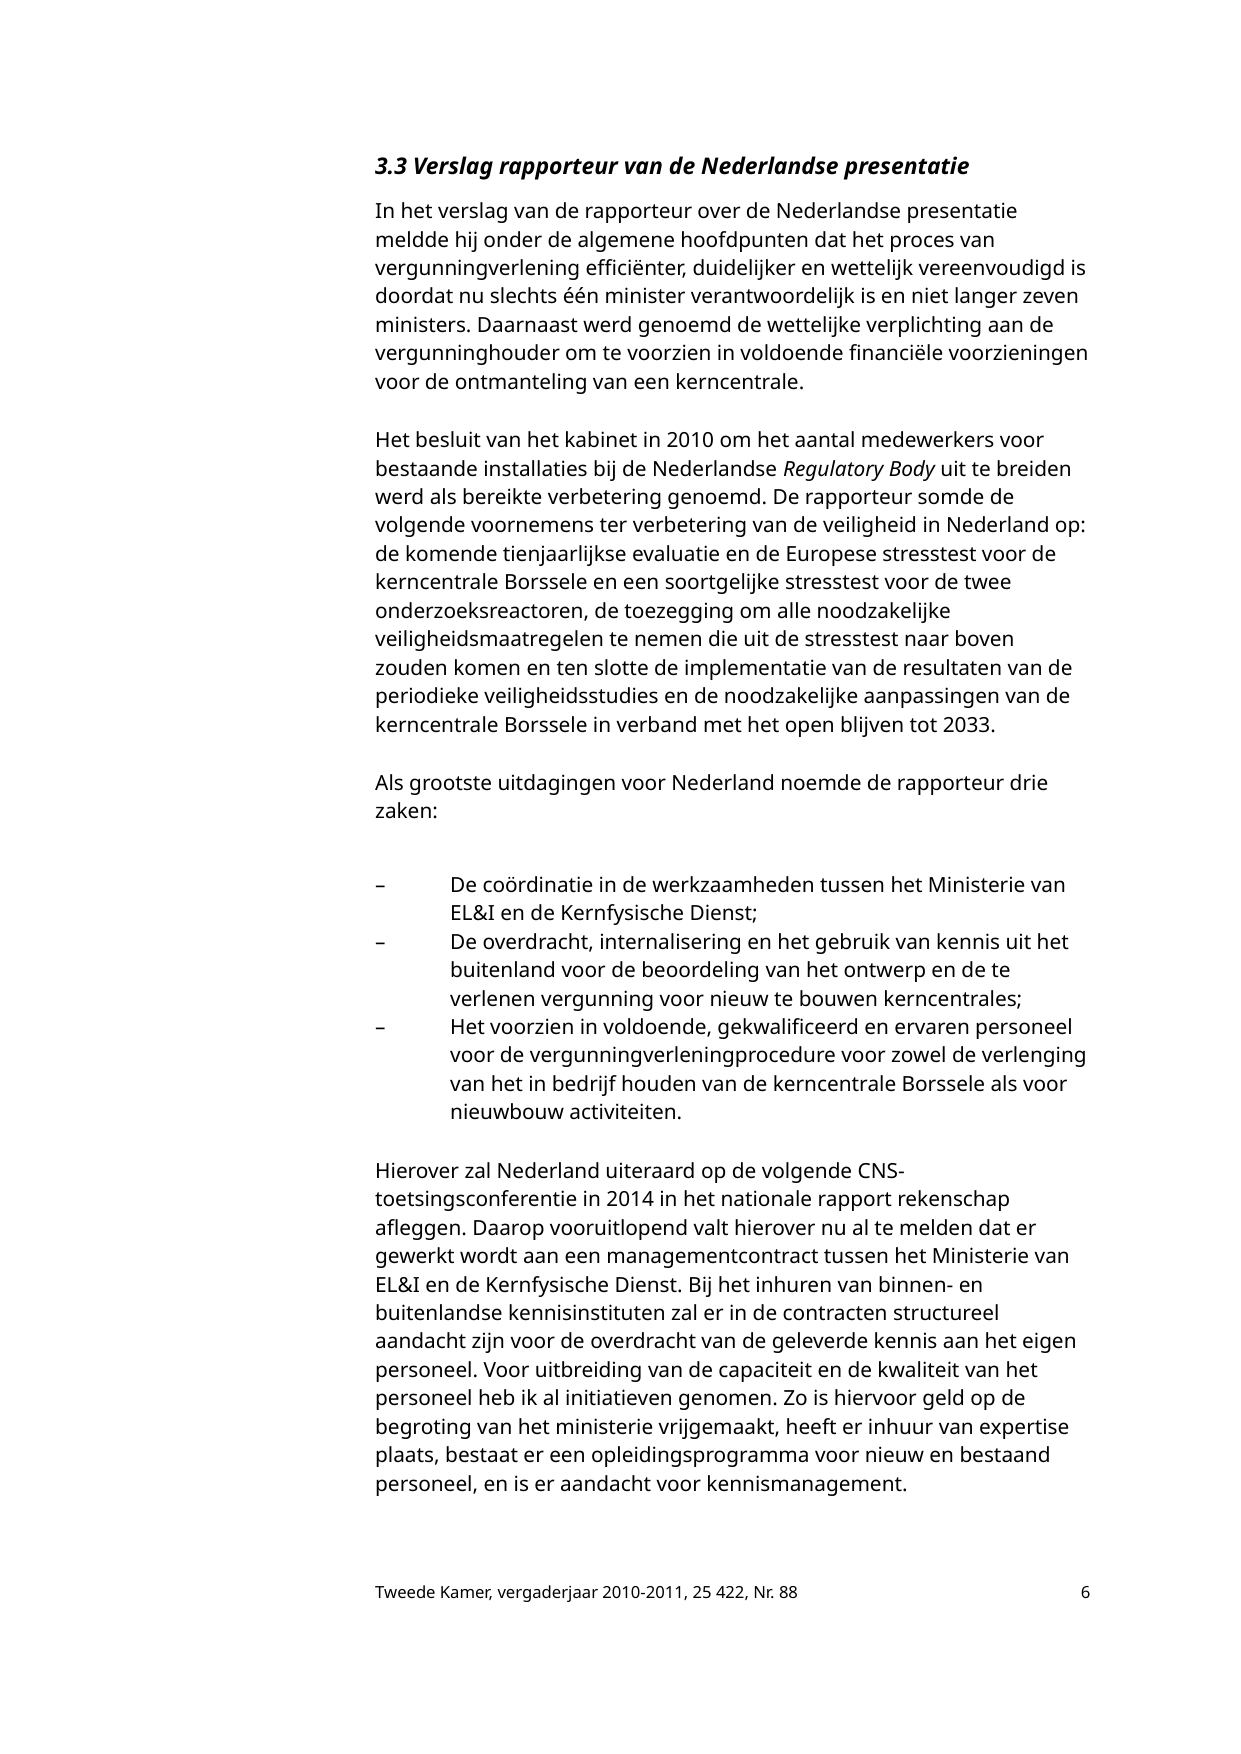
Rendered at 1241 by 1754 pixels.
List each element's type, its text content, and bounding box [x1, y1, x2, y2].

list De overdracht, internalisering en het gebruik van kennis uit het buitenland voor de beoordeling van het ontwerp en de te verlenen vergunning voor nieuw te bouwen kerncentrales; [375, 927, 1090, 1012]
list De coördinatie in de werkzaamheden tussen het Ministerie van EL&I en de Kernfysische Dienst; [375, 870, 1090, 927]
subtitle 3.3 Verslag rapporteur van de Nederlandse presentatie [375, 150, 1090, 181]
text In het verslag van de rapporteur over de Nederlandse presentatie meldde hij onder de algemene hoofdpunten dat het proces van vergunningverlening efficiënter, duidelijker en wettelijk vereenvoudigd is doordat nu slechts één minister verantwoordelijk is en niet langer zeven ministers. Daarnaast werd genoemd de wettelijke verplichting aan de vergunninghouder om te voorzien in voldoende financiële voorzieningen voor de ontmanteling van een kerncentrale. [375, 196, 1090, 395]
text Het besluit van het kabinet in 2010 om het aantal medewerkers voor bestaande installaties bij de Nederlandse Regulatory Body uit te breiden werd als bereikte verbetering genoemd. De rapporteur somde de volgende voornemens ter verbetering van de veiligheid in Nederland op: de komende tienjaarlijkse evaluatie en de Europese stresstest voor de kerncentrale Borssele en een soortgelijke stresstest voor de twee onderzoeksreactoren, de toezegging om alle noodzakelijke veiligheidsmaatregelen te nemen die uit de stresstest naar boven zouden komen en ten slotte de implementatie van de resultaten van de periodieke veiligheidsstudies en de noodzakelijke aanpassingen van de kerncentrale Borssele in verband met het open blijven tot 2033. [375, 425, 1090, 738]
text Hierover zal Nederland uiteraard op de volgende CNS-toetsingsconferentie in 2014 in het nationale rapport rekenschap afleggen. Daarop vooruitlopend valt hierover nu al te melden dat er gewerkt wordt aan een managementcontract tussen het Ministerie van EL&I en de Kernfysische Dienst. Bij het inhuren van binnen- en buitenlandse kennisinstituten zal er in de contracten structureel aandacht zijn voor de overdracht van de geleverde kennis aan het eigen personeel. Voor uitbreiding van de capaciteit en de kwaliteit van het personeel heb ik al initiatieven genomen. Zo is hiervoor geld op de begroting van het ministerie vrijgemaakt, heeft er inhuur van expertise plaats, bestaat er een opleidingsprogramma voor nieuw en bestaand personeel, en is er aandacht voor kennismanagement. [375, 1156, 1090, 1497]
text Als grootste uitdagingen voor Nederland noemde de rapporteur drie zaken: [375, 768, 1090, 825]
list Het voorzien in voldoende, gekwalificeerd en ervaren personeel voor de vergunningverleningprocedure voor zowel de verlenging van het in bedrijf houden van de kerncentrale Borssele als voor nieuwbouw activiteiten. [375, 1012, 1090, 1126]
